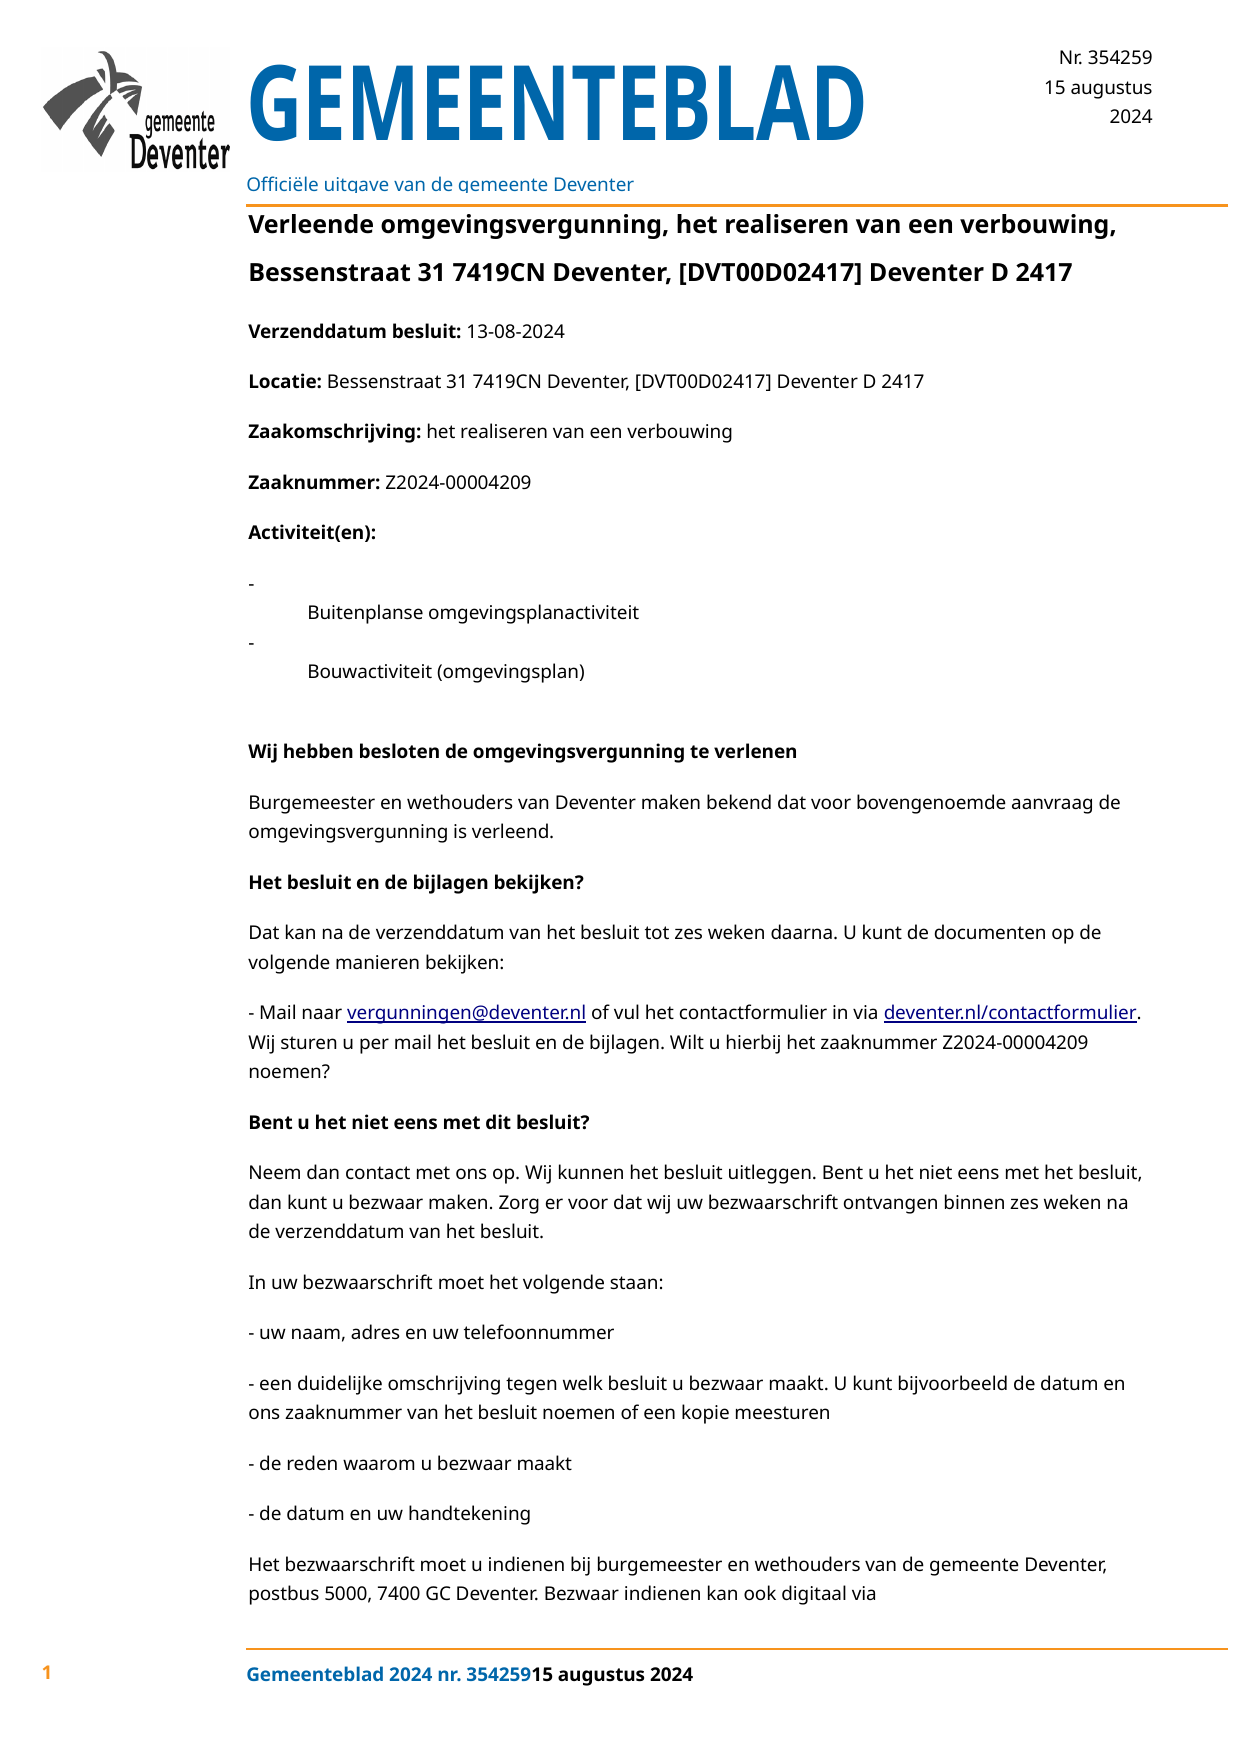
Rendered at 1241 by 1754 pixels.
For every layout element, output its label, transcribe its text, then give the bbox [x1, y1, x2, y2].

list Bouwactiviteit (omgevingsplan) [248, 659, 1152, 684]
text Het besluit en de bijlagen bekijken? [248, 869, 1152, 895]
text Zaaknummer: Z2024-00004209 [248, 469, 1152, 495]
text Wij hebben besloten de omgevingsvergunning te verlenen [248, 739, 1152, 764]
picture [41, 47, 231, 172]
text Activiteit(en): [248, 519, 1152, 545]
text Verzenddatum besluit: 13-08-2024 [248, 318, 1152, 344]
text Verleende omgevingsvergunning, het realiseren van een verbouwing, Bessenstraat 31 7419CN Deventer, [DVT00D02417] Deventer D 2417 [248, 207, 1152, 288]
text Bent u het niet eens met dit besluit? [248, 1109, 1152, 1135]
text Burgemeester en wethouders van Deventer maken bekend dat voor bovengenoemde aanvraag de omgevingsvergunning is verleend. [248, 789, 1152, 844]
text - de reden waarom u bezwaar maakt [248, 1450, 1152, 1476]
text Het bezwaarschrift moet u indienen bij burgemeester en wethouders van de gemeente Deventer, postbus 5000, 7400 GC Deventer. Bezwaar indienen kan ook digitaal via [248, 1551, 1152, 1606]
list Buitenplanse omgevingsplanactiviteit [248, 599, 1152, 625]
text Dat kan na de verzenddatum van het besluit tot zes weken daarna. U kunt de documenten op de volgende manieren bekijken: [248, 919, 1152, 975]
text In uw bezwaarschrift moet het volgende staan: [248, 1269, 1152, 1295]
text - uw naam, adres en uw telefoonnummer [248, 1319, 1152, 1345]
text - Mail naar vergunningen@deventer.nl of vul het contactformulier in via deventer.nl/contactformulier. Wij sturen u per mail het besluit en de bijlagen. Wilt u hierbij het zaaknummer Z2024-00004209 noemen? [248, 999, 1152, 1084]
text Neem dan contact met ons op. Wij kunnen het besluit uitleggen. Bent u het niet eens met het besluit, dan kunt u bezwaar maken. Zorg er voor dat wij uw bezwaarschrift ontvangen binnen zes weken na de verzenddatum van het besluit. [248, 1159, 1152, 1244]
text Zaakomschrijving: het realiseren van een verbouwing [248, 419, 1152, 444]
text - de datum en uw handtekening [248, 1500, 1152, 1526]
text Locatie: Bessenstraat 31 7419CN Deventer, [DVT00D02417] Deventer D 2417 [248, 368, 1152, 394]
text - een duidelijke omschrijving tegen welk besluit u bezwaar maakt. U kunt bijvoorbeeld de datum en ons zaaknummer van het besluit noemen of een kopie meesturen [248, 1370, 1152, 1425]
